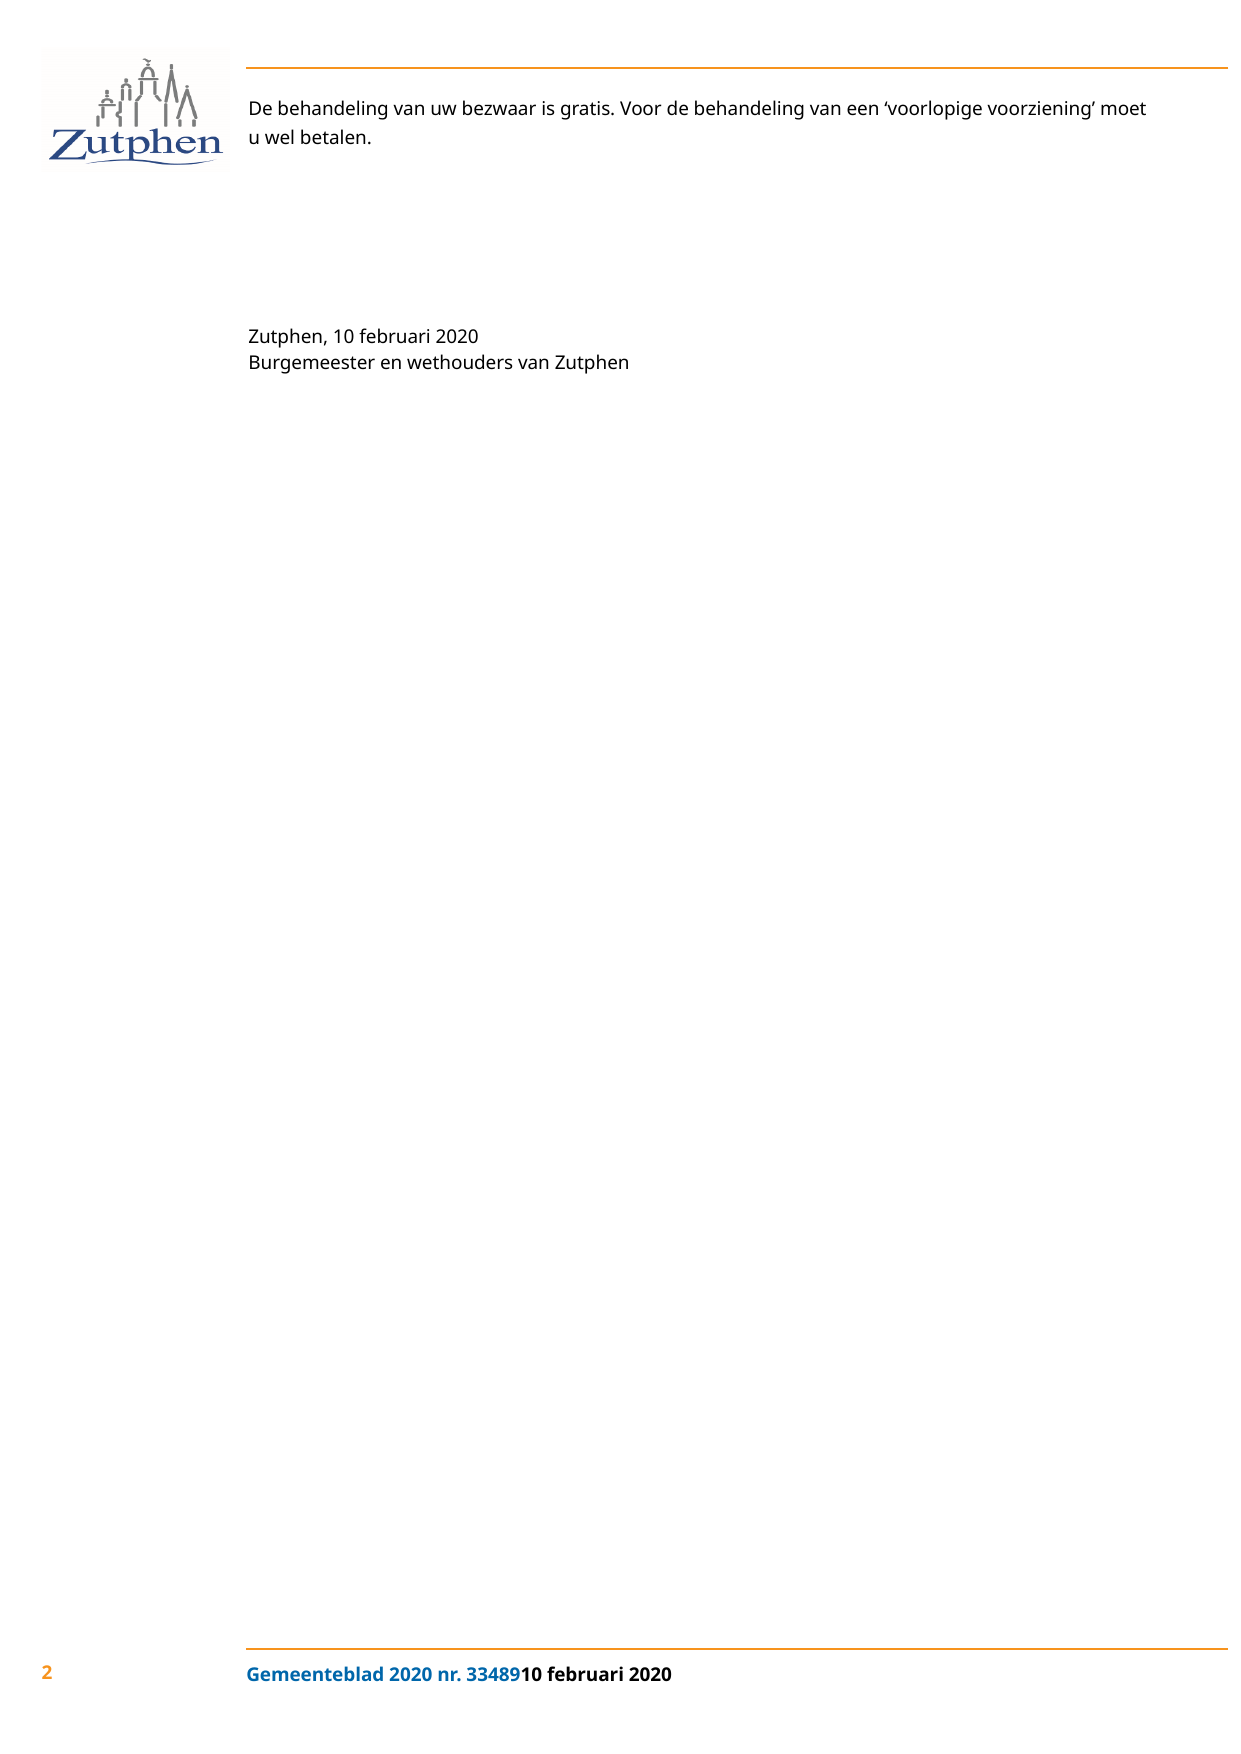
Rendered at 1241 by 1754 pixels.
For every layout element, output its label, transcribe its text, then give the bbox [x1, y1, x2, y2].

text Zutphen, 10 februari 2020 [248, 323, 1152, 349]
text Burgemeester en wethouders van Zutphen [248, 349, 1152, 375]
picture [41, 47, 231, 172]
text De behandeling van uw bezwaar is gratis. Voor de behandeling van een ‘voorlopige voorziening’ moet u wel betalen. [248, 95, 1152, 150]
